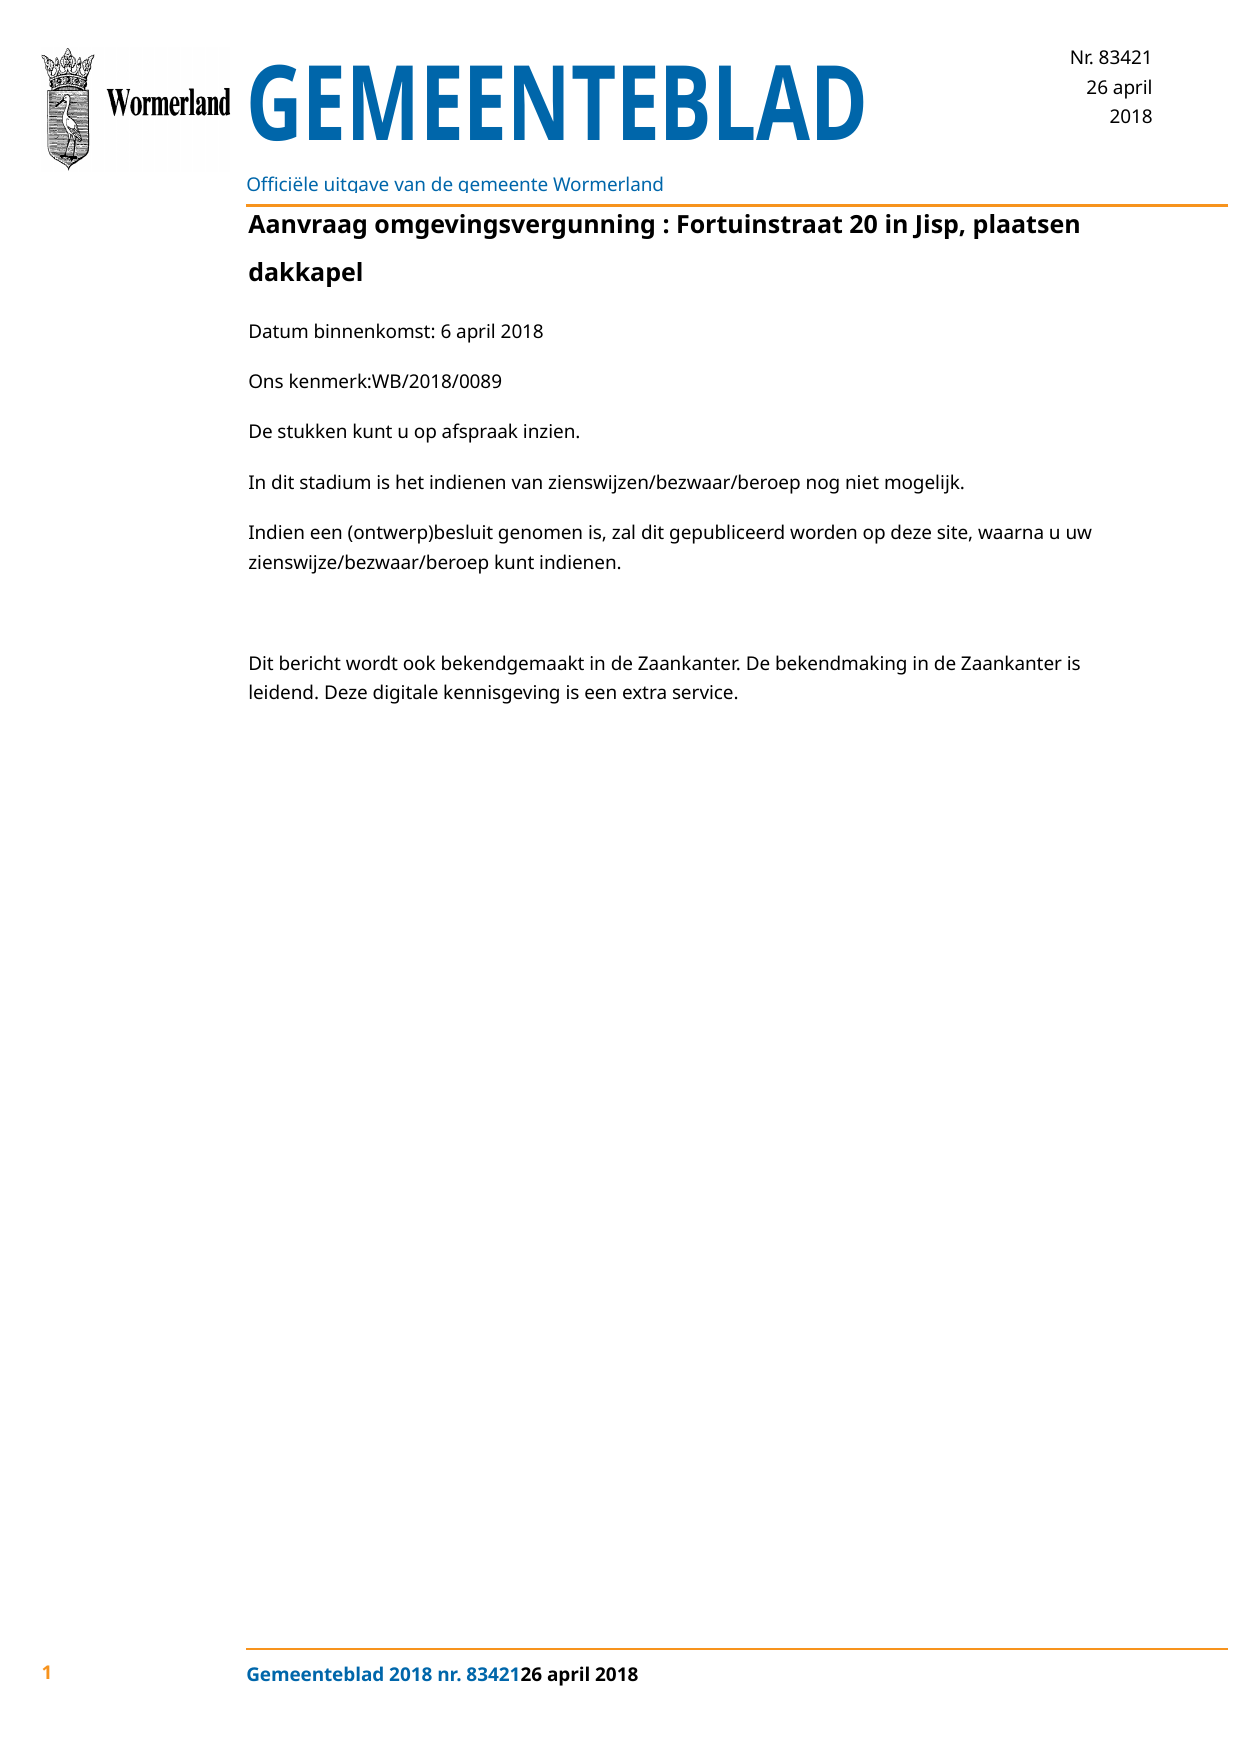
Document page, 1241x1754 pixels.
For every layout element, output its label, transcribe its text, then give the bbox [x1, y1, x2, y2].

text Dit bericht wordt ook bekendgemaakt in de Zaankanter. De bekendmaking in de Zaankanter is leidend. Deze digitale kennisgeving is een extra service. [248, 650, 1152, 705]
text In dit stadium is het indienen van zienswijzen/bezwaar/beroep nog niet mogelijk. [248, 469, 1152, 495]
text Aanvraag omgevingsvergunning : Fortuinstraat 20 in Jisp, plaatsen dakkapel [248, 207, 1152, 288]
text De stukken kunt u op afspraak inzien. [248, 419, 1152, 444]
text Ons kenmerk:WB/2018/0089 [248, 368, 1152, 394]
text Indien een (ontwerp)besluit genomen is, zal dit gepubliceerd worden op deze site, waarna u uw zienswijze/bezwaar/beroep kunt indienen. [248, 519, 1152, 575]
text Datum binnenkomst: 6 april 2018 [248, 318, 1152, 344]
picture [41, 47, 231, 172]
